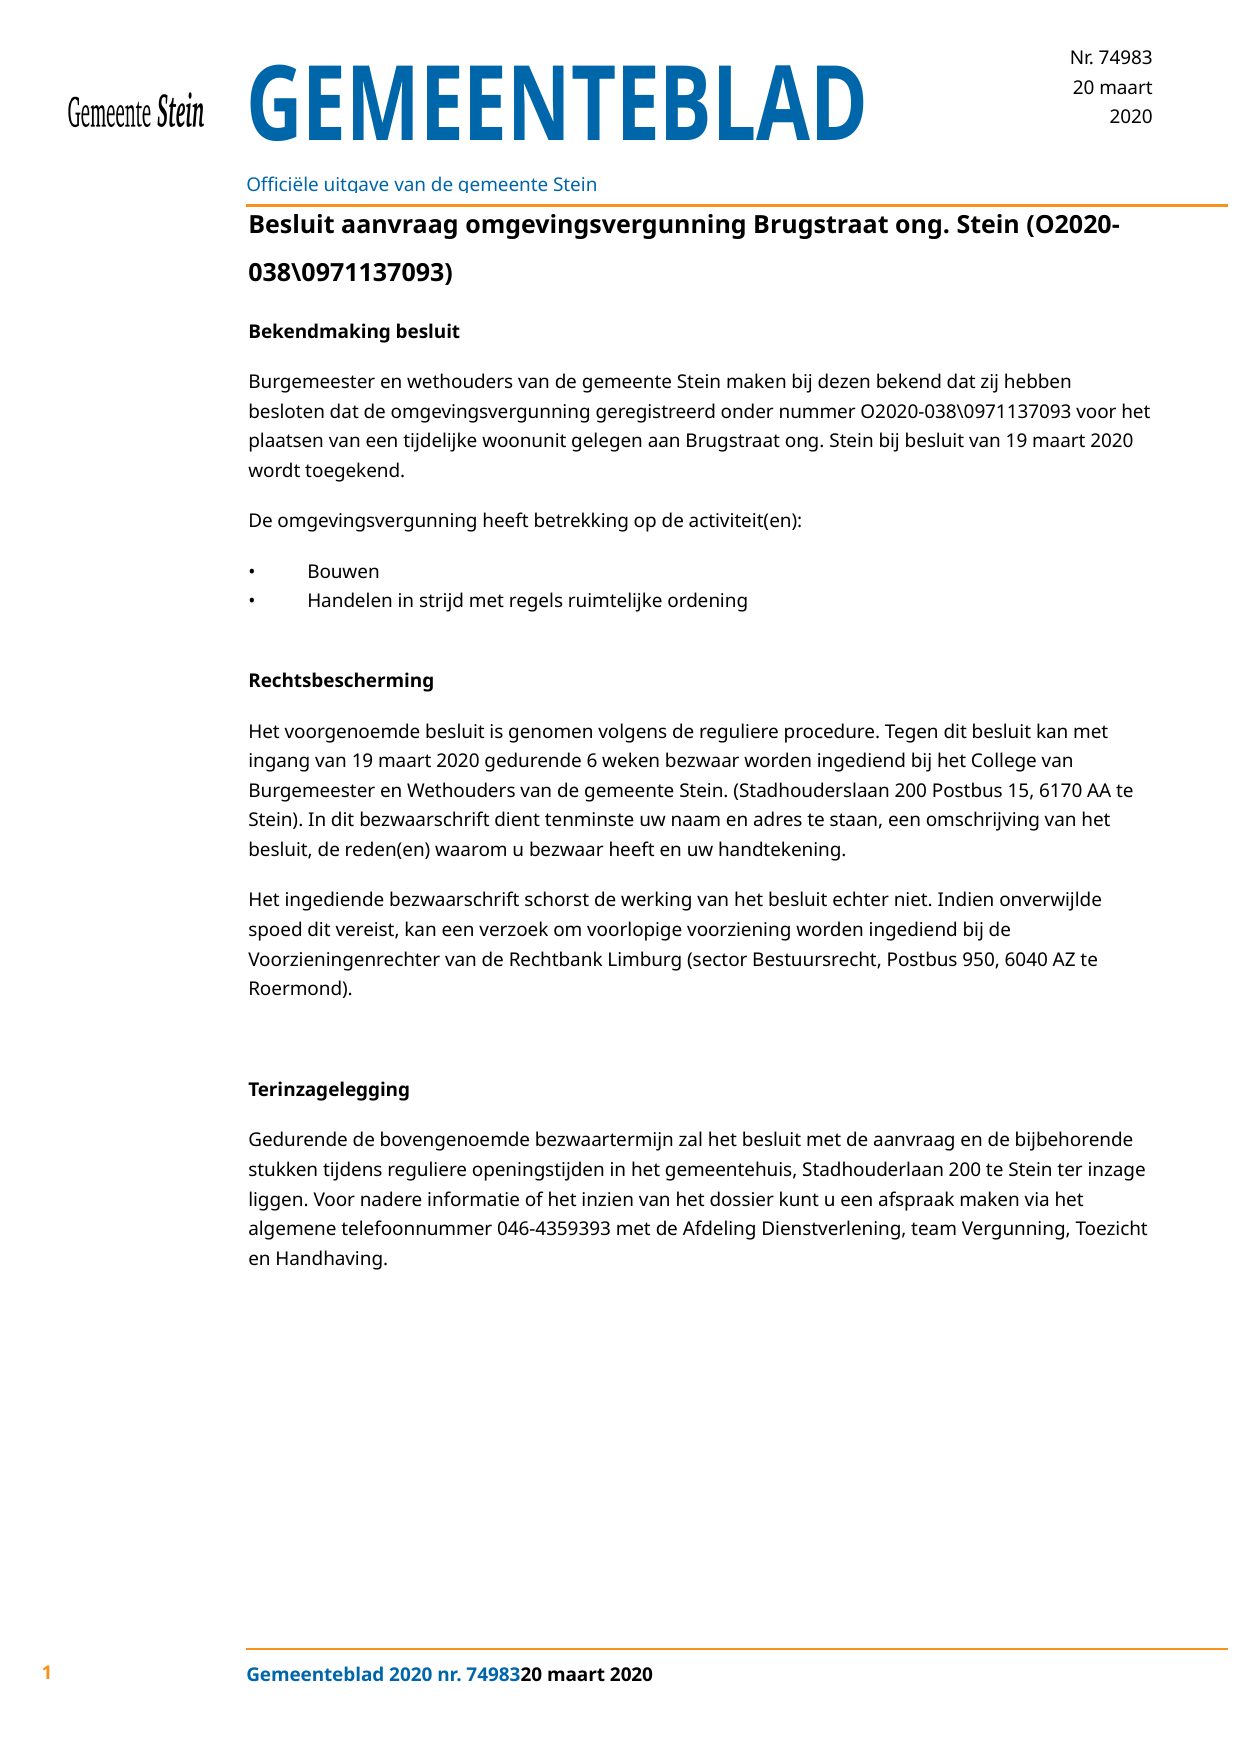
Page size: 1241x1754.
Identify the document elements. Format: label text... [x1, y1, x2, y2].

text Besluit aanvraag omgevingsvergunning Brugstraat ong. Stein (O2020-038\0971137093) [248, 207, 1152, 288]
text Burgemeester en wethouders van de gemeente Stein maken bij dezen bekend dat zij hebben besloten dat de omgevingsvergunning geregistreerd onder nummer O2020-038\0971137093 voor het plaatsen van een tijdelijke woonunit gelegen aan Brugstraat ong. Stein bij besluit van 19 maart 2020 wordt toegekend. [248, 368, 1152, 483]
text Gedurende de bovengenoemde bezwaartermijn zal het besluit met de aanvraag en de bijbehorende stukken tijdens reguliere openingstijden in het gemeentehuis, Stadhouderlaan 200 te Stein ter inzage liggen. Voor nadere informatie of het inzien van het dossier kunt u een afspraak maken via het algemene telefoonnummer 046-4359393 met de Afdeling Dienstverlening, team Vergunning, Toezicht en Handhaving. [248, 1127, 1152, 1271]
picture [41, 47, 231, 172]
text Het voorgenoemde besluit is genomen volgens de reguliere procedure. Tegen dit besluit kan met ingang van 19 maart 2020 gedurende 6 weken bezwaar worden ingediend bij het College van Burgemeester en Wethouders van de gemeente Stein. (Stadhouderslaan 200 Postbus 15, 6170 AA te Stein). In dit bezwaarschrift dient tenminste uw naam en adres te staan, een omschrijving van het besluit, de reden(en) waarom u bezwaar heeft en uw handtekening. [248, 718, 1152, 862]
text De omgevingsvergunning heeft betrekking op de activiteit(en): [248, 507, 1152, 533]
text Het ingediende bezwaarschrift schorst de werking van het besluit echter niet. Indien onverwijlde spoed dit vereist, kan een verzoek om voorlopige voorziening worden ingediend bij de Voorzieningenrechter van de Rechtbank Limburg (sector Bestuursrecht, Postbus 950, 6040 AZ te Roermond). [248, 887, 1152, 1001]
text Rechtsbescherming [248, 667, 1152, 693]
text Bekendmaking besluit [248, 318, 1152, 344]
list Bouwen [248, 558, 1152, 584]
list Handelen in strijd met regels ruimtelijke ordening [248, 587, 1152, 613]
text Terinzagelegging [248, 1076, 1152, 1102]
